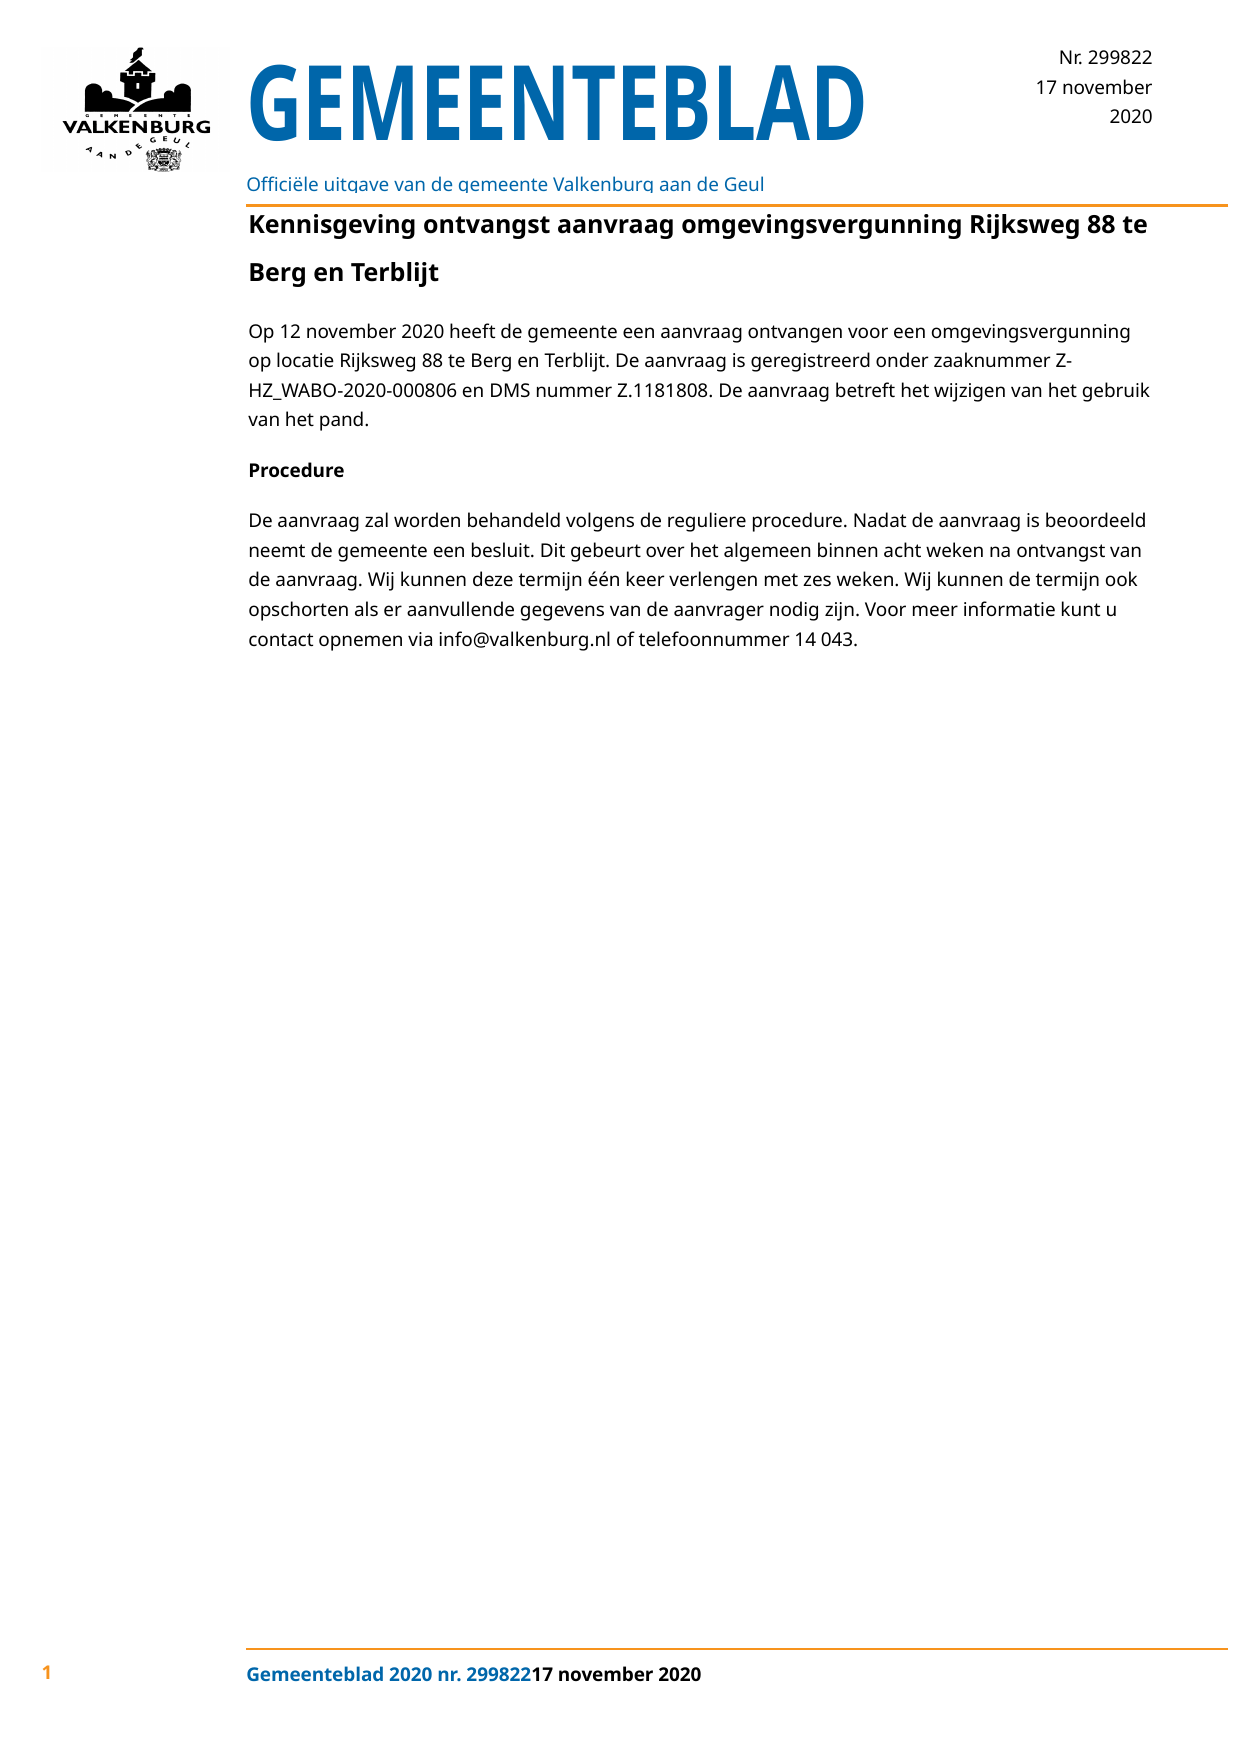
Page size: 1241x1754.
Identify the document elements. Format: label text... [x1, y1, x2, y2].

text Kennisgeving ontvangst aanvraag omgevingsvergunning Rijksweg 88 te Berg en Terblijt [248, 207, 1152, 288]
text Op 12 november 2020 heeft de gemeente een aanvraag ontvangen voor een omgevingsvergunning op locatie Rijksweg 88 te Berg en Terblijt. De aanvraag is geregistreerd onder zaaknummer Z-HZ_WABO-2020-000806 en DMS nummer Z.1181808. De aanvraag betreft het wijzigen van het gebruik van het pand. [248, 318, 1152, 432]
text De aanvraag zal worden behandeld volgens de reguliere procedure. Nadat de aanvraag is beoordeeld neemt de gemeente een besluit. Dit gebeurt over het algemeen binnen acht weken na ontvangst van de aanvraag. Wij kunnen deze termijn één keer verlengen met zes weken. Wij kunnen de termijn ook opschorten als er aanvullende gegevens van de aanvrager nodig zijn. Voor meer informatie kunt u contact opnemen via info@valkenburg.nl of telefoonnummer 14 043. [248, 507, 1152, 652]
text Procedure [248, 457, 1152, 483]
picture [41, 47, 231, 172]
